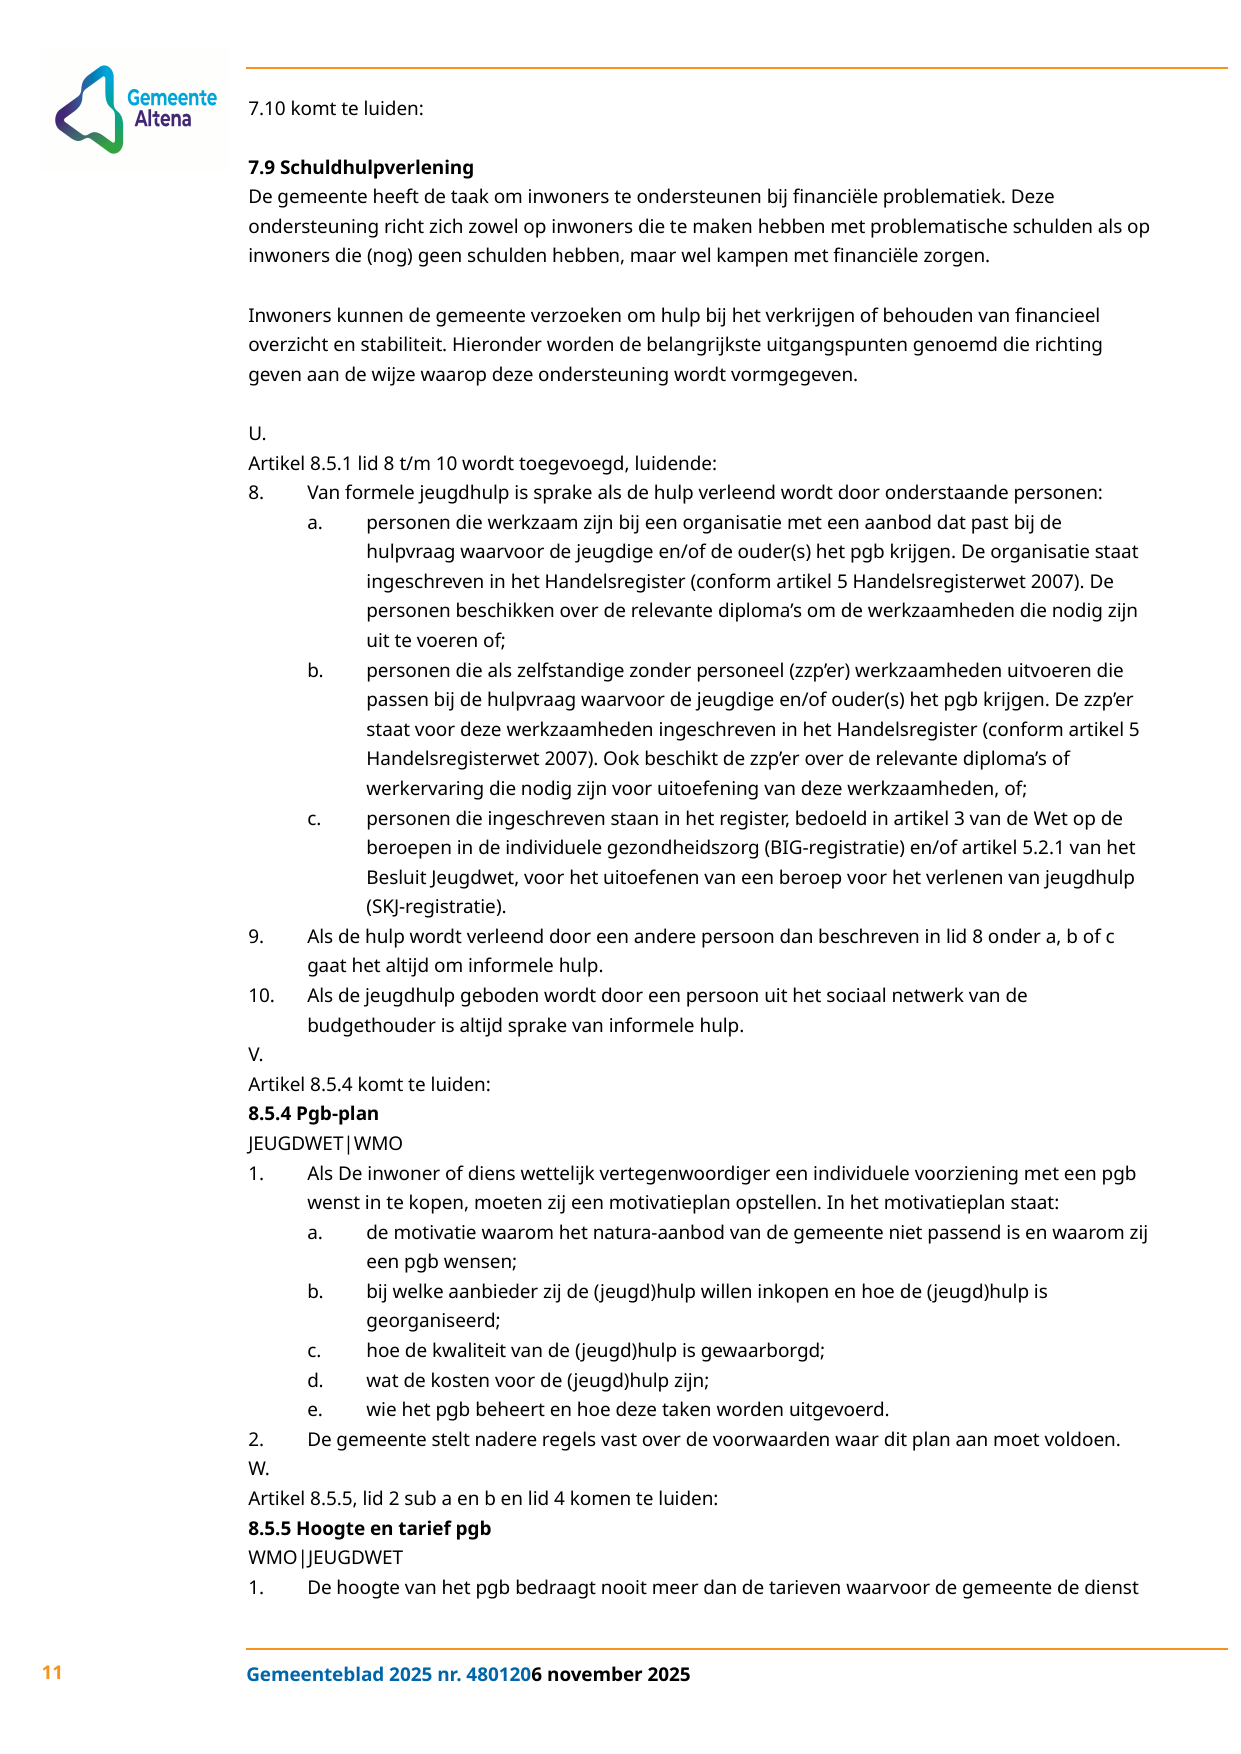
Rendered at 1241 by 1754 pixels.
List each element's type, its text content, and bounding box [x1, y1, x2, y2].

list hoe de kwaliteit van de (jeugd)hulp is gewaarborgd; [307, 1337, 1152, 1363]
list Van formele jeugdhulp is sprake als de hulp verleend wordt door onderstaande personen: [248, 479, 1152, 505]
text JEUGDWET|WMO [248, 1130, 1152, 1156]
text Artikel 8.5.4 komt te luiden: [248, 1071, 1152, 1097]
text 7.9 Schuldhulpverlening [248, 154, 1152, 180]
list De gemeente stelt nadere regels vast over de voorwaarden waar dit plan aan moet voldoen. [248, 1426, 1152, 1452]
text U. [248, 420, 1152, 446]
picture [41, 47, 231, 172]
list wie het pgb beheert en hoe deze taken worden uitgevoerd. [307, 1396, 1152, 1422]
text 7.10 komt te luiden: [248, 95, 1152, 121]
text De gemeente heeft de taak om inwoners te ondersteunen bij financiële problematiek. Deze ondersteuning richt zich zowel op inwoners die te maken hebben met problematische schulden als op inwoners die (nog) geen schulden hebben, maar wel kampen met financiële zorgen. [248, 183, 1152, 268]
list wat de kosten voor de (jeugd)hulp zijn; [307, 1367, 1152, 1393]
list personen die als zelfstandige zonder personeel (zzp’er) werkzaamheden uitvoeren die passen bij de hulpvraag waarvoor de jeugdige en/of ouder(s) het pgb krijgen. De zzp’er staat voor deze werkzaamheden ingeschreven in het Handelsregister (conform artikel 5 Handelsregisterwet 2007). Ook beschikt de zzp’er over de relevante diploma’s of werkervaring die nodig zijn voor uitoefening van deze werkzaamheden, of; [307, 657, 1152, 801]
list de motivatie waarom het natura-aanbod van de gemeente niet passend is en waarom zij een pgb wensen; [307, 1219, 1152, 1274]
list Als de jeugdhulp geboden wordt door een persoon uit het sociaal netwerk van de budgethouder is altijd sprake van informele hulp. [248, 982, 1152, 1038]
list De hoogte van het pgb bedraagt nooit meer dan de tarieven waarvoor de gemeente de dienst [248, 1574, 1152, 1600]
list personen die werkzaam zijn bij een organisatie met een aanbod dat past bij de hulpvraag waarvoor de jeugdige en/of de ouder(s) het pgb krijgen. De organisatie staat ingeschreven in het Handelsregister (conform artikel 5 Handelsregisterwet 2007). De personen beschikken over de relevante diploma’s om de werkzaamheden die nodig zijn uit te voeren of; [307, 509, 1152, 653]
list Als de hulp wordt verleend door een andere persoon dan beschreven in lid 8 onder a, b of c gaat het altijd om informele hulp. [248, 923, 1152, 978]
list personen die ingeschreven staan in het register, bedoeld in artikel 3 van de Wet op de beroepen in de individuele gezondheidszorg (BIG-registratie) en/of artikel 5.2.1 van het Besluit Jeugdwet, voor het uitoefenen van een beroep voor het verlenen van jeugdhulp (SKJ-registratie). [307, 805, 1152, 919]
list Als De inwoner of diens wettelijk vertegenwoordiger een individuele voorziening met een pgb wenst in te kopen, moeten zij een motivatieplan opstellen. In het motivatieplan staat: [248, 1160, 1152, 1215]
text Artikel 8.5.1 lid 8 t/m 10 wordt toegevoegd, luidende: [248, 450, 1152, 476]
text 8.5.4 Pgb-plan [248, 1101, 1152, 1126]
text V. [248, 1041, 1152, 1067]
text W. [248, 1456, 1152, 1481]
text WMO|JEUGDWET [248, 1544, 1152, 1570]
text Inwoners kunnen de gemeente verzoeken om hulp bij het verkrijgen of behouden van financieel overzicht en stabiliteit. Hieronder worden de belangrijkste uitgangspunten genoemd die richting geven aan de wijze waarop deze ondersteuning wordt vormgegeven. [248, 302, 1152, 387]
text Artikel 8.5.5, lid 2 sub a en b en lid 4 komen te luiden: [248, 1485, 1152, 1511]
text 8.5.5 Hoogte en tarief pgb [248, 1515, 1152, 1541]
list bij welke aanbieder zij de (jeugd)hulp willen inkopen en hoe de (jeugd)hulp is georganiseerd; [307, 1278, 1152, 1333]
